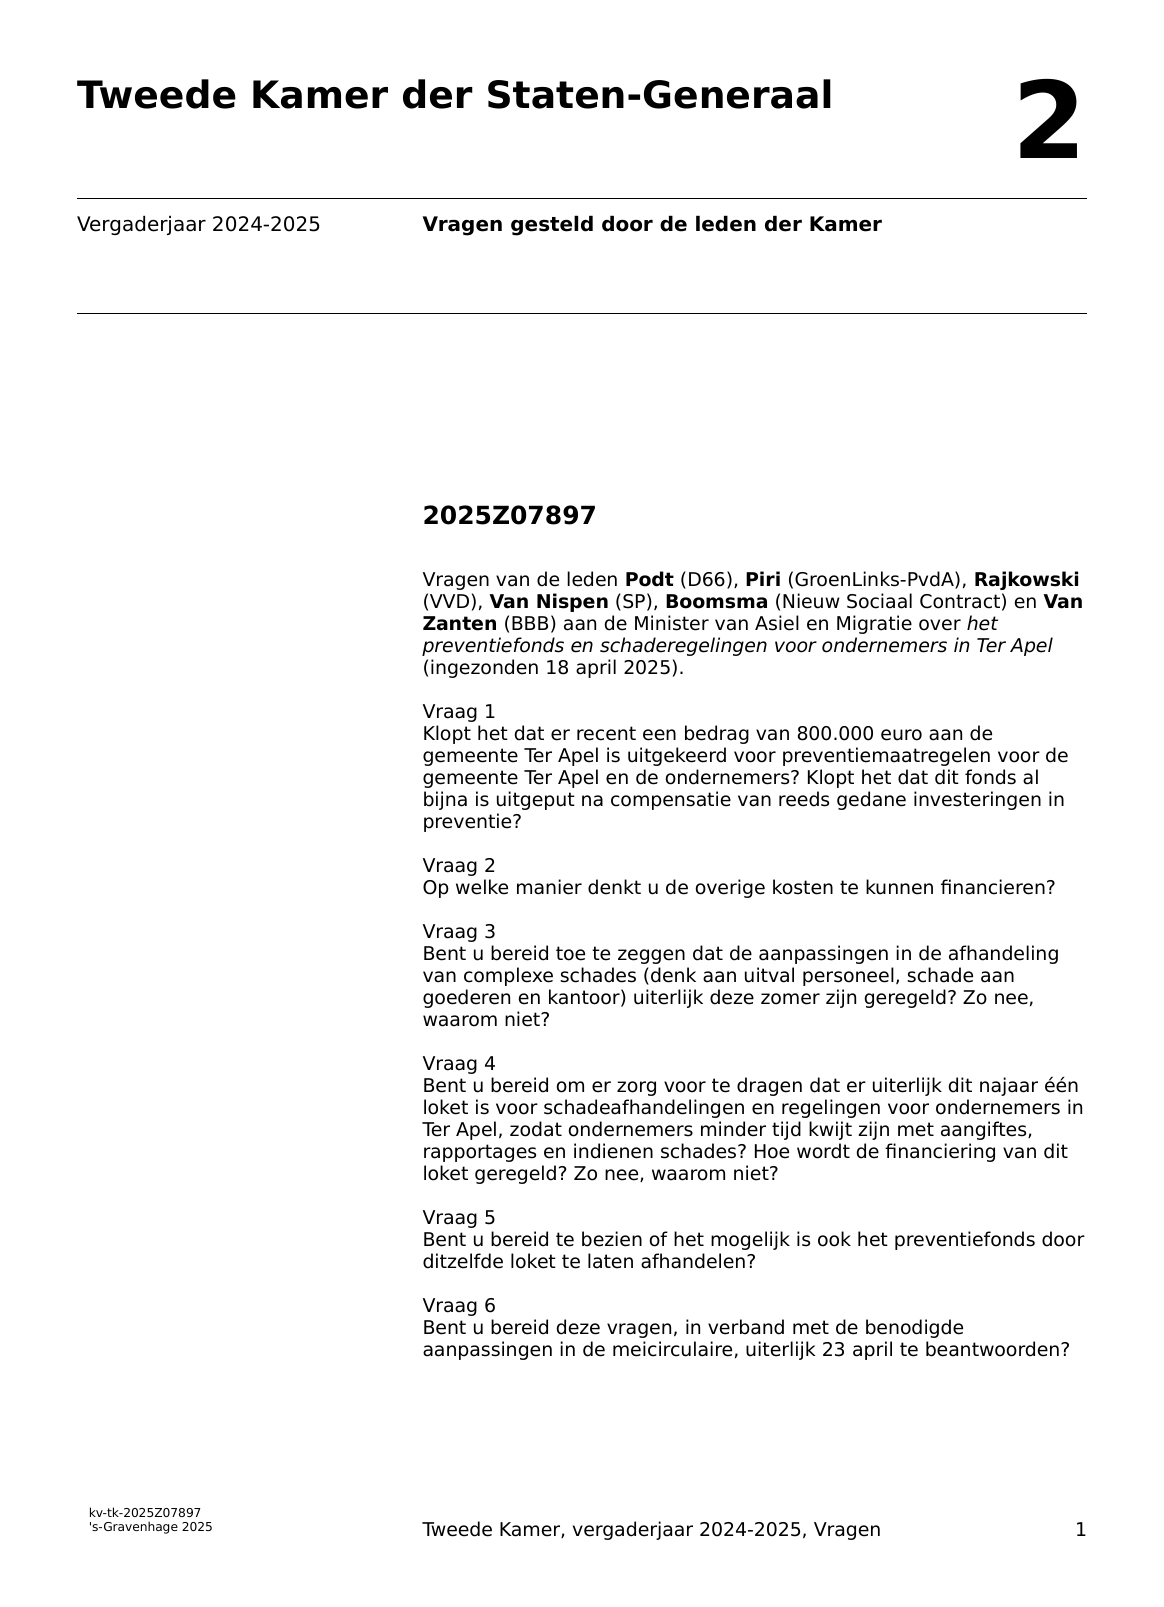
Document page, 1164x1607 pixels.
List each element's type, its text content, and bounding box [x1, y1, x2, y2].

text 2025Z07897 [422, 501, 1087, 531]
text Vraag 5 [422, 1207, 1087, 1229]
text Klopt het dat er recent een bedrag van 800.000 euro aan de gemeente Ter Apel is uitgekeerd voor preventiemaatregelen voor de gemeente Ter Apel en de ondernemers? Klopt het dat dit fonds al bijna is uitgeput na compensatie van reeds gedane investeringen in preventie? [422, 723, 1087, 833]
text Bent u bereid te bezien of het mogelijk is ook het preventiefonds door ditzelfde loket te laten afhandelen? [422, 1229, 1087, 1273]
text Bent u bereid toe te zeggen dat de aanpassingen in de afhandeling van complexe schades (denk aan uitval personeel, schade aan goederen en kantoor) uiterlijk deze zomer zijn geregeld? Zo nee, waarom niet? [422, 943, 1087, 1031]
text Vraag 1 [422, 701, 1087, 723]
text kv-tk-2025Z07897 [88, 1506, 323, 1520]
text Vraag 4 [422, 1053, 1087, 1075]
text Vraag 3 [422, 921, 1087, 943]
text Bent u bereid deze vragen, in verband met de benodigde aanpassingen in de meicirculaire, uiterlijk 23 april te beantwoorden? [422, 1317, 1087, 1361]
table_cell Vergaderjaar 2024-2025 [77, 199, 422, 313]
table_header Tweede Kamer der Staten-Generaal [77, 59, 886, 198]
text Bent u bereid om er zorg voor te dragen dat er uiterlijk dit najaar één loket is voor schadeafhandelingen en regelingen voor ondernemers in Ter Apel, zodat ondernemers minder tijd kwijt zijn met aangiftes, rapportages en indienen schades? Hoe wordt de financiering van dit loket geregeld? Zo nee, waarom niet? [422, 1075, 1087, 1185]
table_cell Vragen gesteld door de leden der Kamer [422, 199, 1087, 313]
table_header 2 [886, 59, 1087, 198]
text Vraag 6 [422, 1295, 1087, 1317]
text Vragen van de leden Podt (D66), Piri (GroenLinks-PvdA), Rajkowski (VVD), Van Nispen (SP), Boomsma (Nieuw Sociaal Contract) en Van Zanten (BBB) aan de Minister van Asiel en Migratie over het preventiefonds en schaderegelingen voor ondernemers in Ter Apel (ingezonden 18 april 2025). [422, 569, 1087, 679]
text Op welke manier denkt u de overige kosten te kunnen financieren? [422, 877, 1087, 899]
text 's-Gravenhage 2025 [88, 1520, 323, 1534]
text Vraag 2 [422, 855, 1087, 877]
